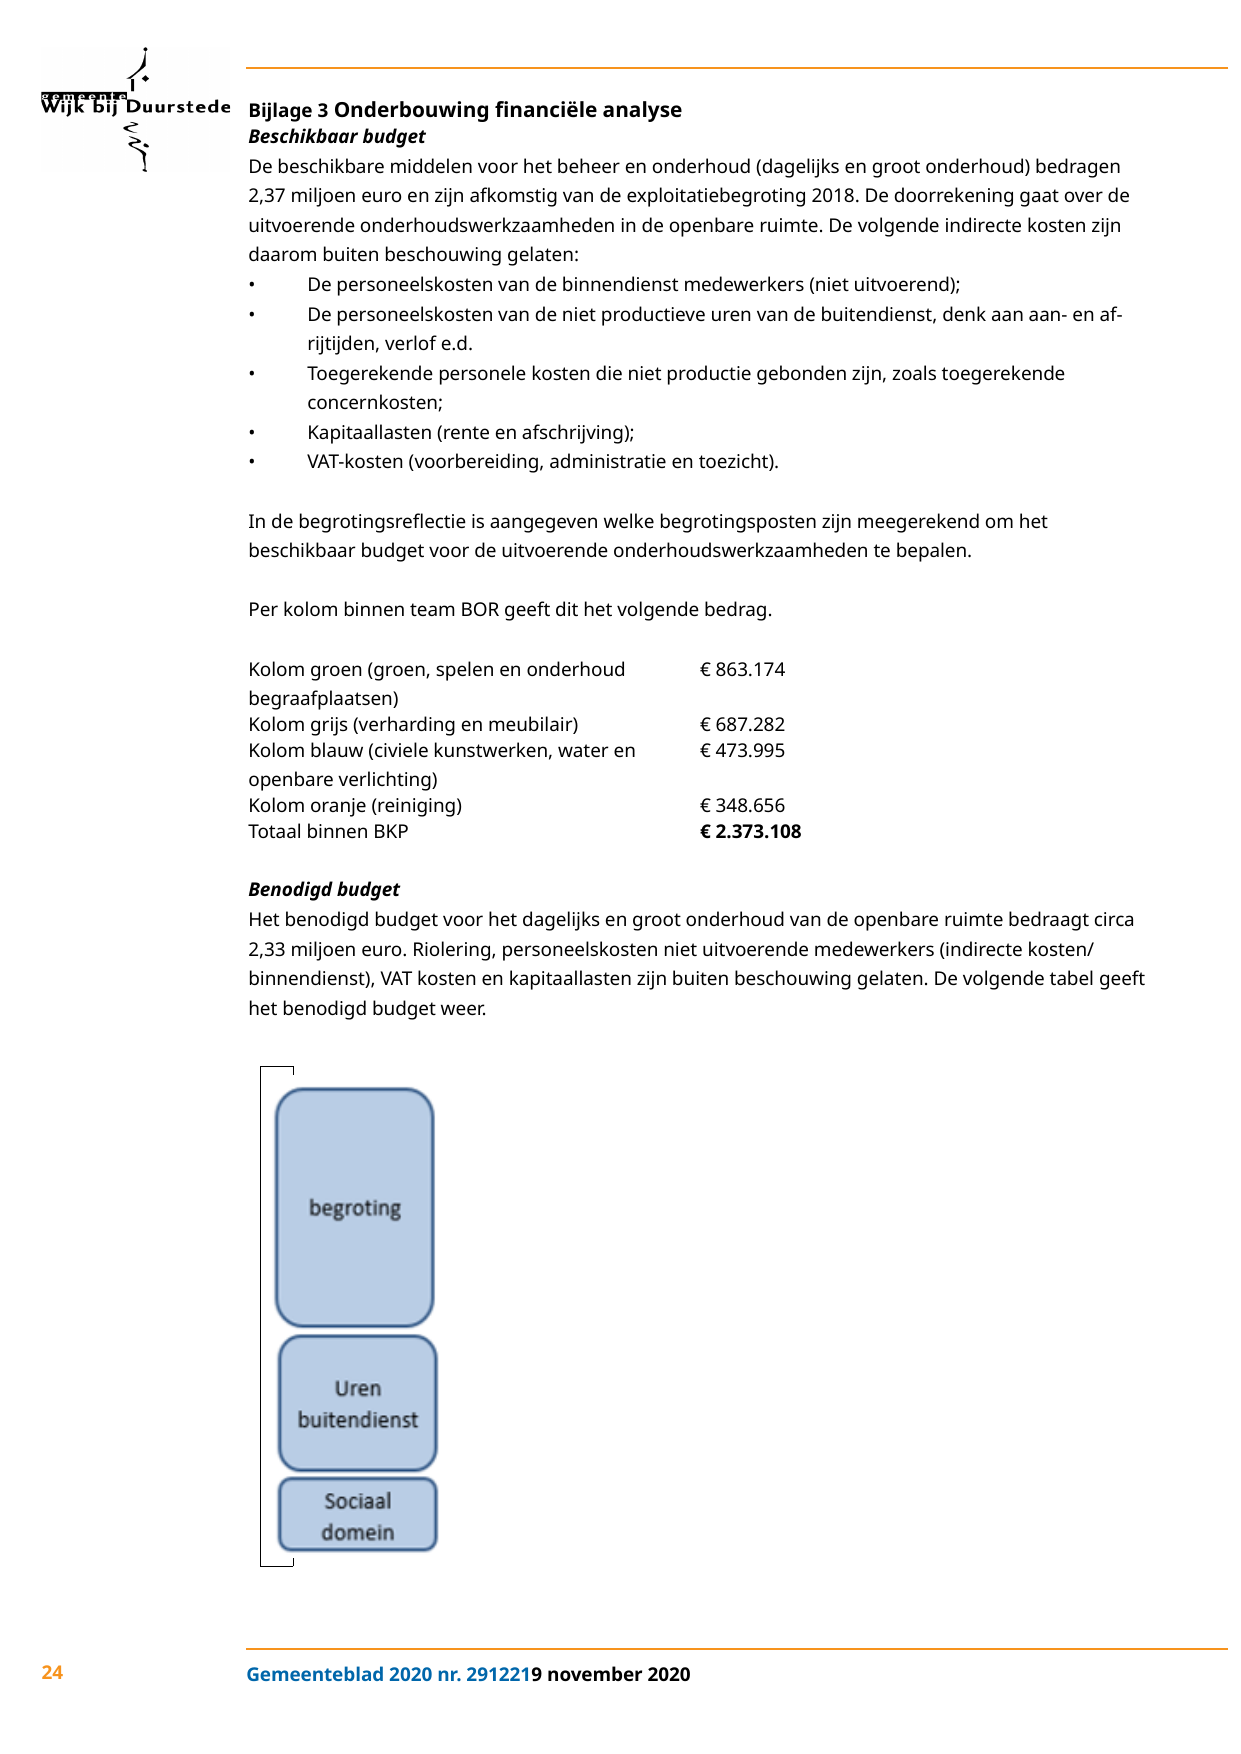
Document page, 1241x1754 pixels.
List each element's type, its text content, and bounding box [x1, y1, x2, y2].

list De personeelskosten van de binnendienst medewerkers (niet uitvoerend); [248, 271, 1152, 297]
text Benodigd budget [248, 877, 1152, 902]
text Bijlage 3 Onderbouwing financiële analyse [248, 95, 1152, 123]
list De personeelskosten van de niet productieve uren van de buitendienst, denk aan aan- en af- rijtijden, verlof e.d. [248, 301, 1152, 356]
table_cell Kolom oranje (reiniging) [248, 792, 700, 818]
list Kapitaallasten (rente en afschrijving); [248, 419, 1152, 445]
table_cell € 348.656 [700, 792, 1152, 818]
table_cell Totaal binnen BKP [248, 818, 700, 844]
table_cell Kolom grijs (verharding en meubilair) [248, 711, 700, 737]
text In de begrotingsreflectie is aangegeven welke begrotingsposten zijn meegerekend om het beschikbaar budget voor de uitvoerende onderhoudswerkzaamheden te bepalen. [248, 508, 1152, 563]
table_cell € 2.373.108 [700, 818, 1152, 844]
table_cell Kolom blauw (civiele kunstwerken, water en openbare verlichting) [248, 737, 700, 792]
picture [41, 47, 231, 172]
picture [268, 1075, 447, 1558]
list VAT-kosten (voorbereiding, administratie en toezicht). [248, 449, 1152, 474]
table_cell € 473.995 [700, 737, 1152, 792]
text Het benodigd budget voor het dagelijks en groot onderhoud van de openbare ruimte bedraagt circa 2,33 miljoen euro. Riolering, personeelskosten niet uitvoerende medewerkers (indirecte kosten/ binnendienst), VAT kosten en kapitaallasten zijn buiten beschouwing gelaten. De volgende tabel geeft het benodigd budget weer. [248, 906, 1152, 1021]
text De beschikbare middelen voor het beheer en onderhoud (dagelijks en groot onderhoud) bedragen 2,37 miljoen euro en zijn afkomstig van de exploitatiebegroting 2018. De doorrekening gaat over de uitvoerende onderhoudswerkzaamheden in de openbare ruimte. De volgende indirecte kosten zijn daarom buiten beschouwing gelaten: [248, 153, 1152, 267]
table_header € 863.174 [700, 656, 1152, 711]
list Toegerekende personele kosten die niet productie gebonden zijn, zoals toegerekende concernkosten; [248, 360, 1152, 415]
text Per kolom binnen team BOR geeft dit het volgende bedrag. [248, 597, 1152, 622]
table_cell € 687.282 [700, 711, 1152, 737]
table_header Kolom groen (groen, spelen en onderhoud begraafplaatsen) [248, 656, 700, 711]
text Beschikbaar budget [248, 123, 1152, 149]
